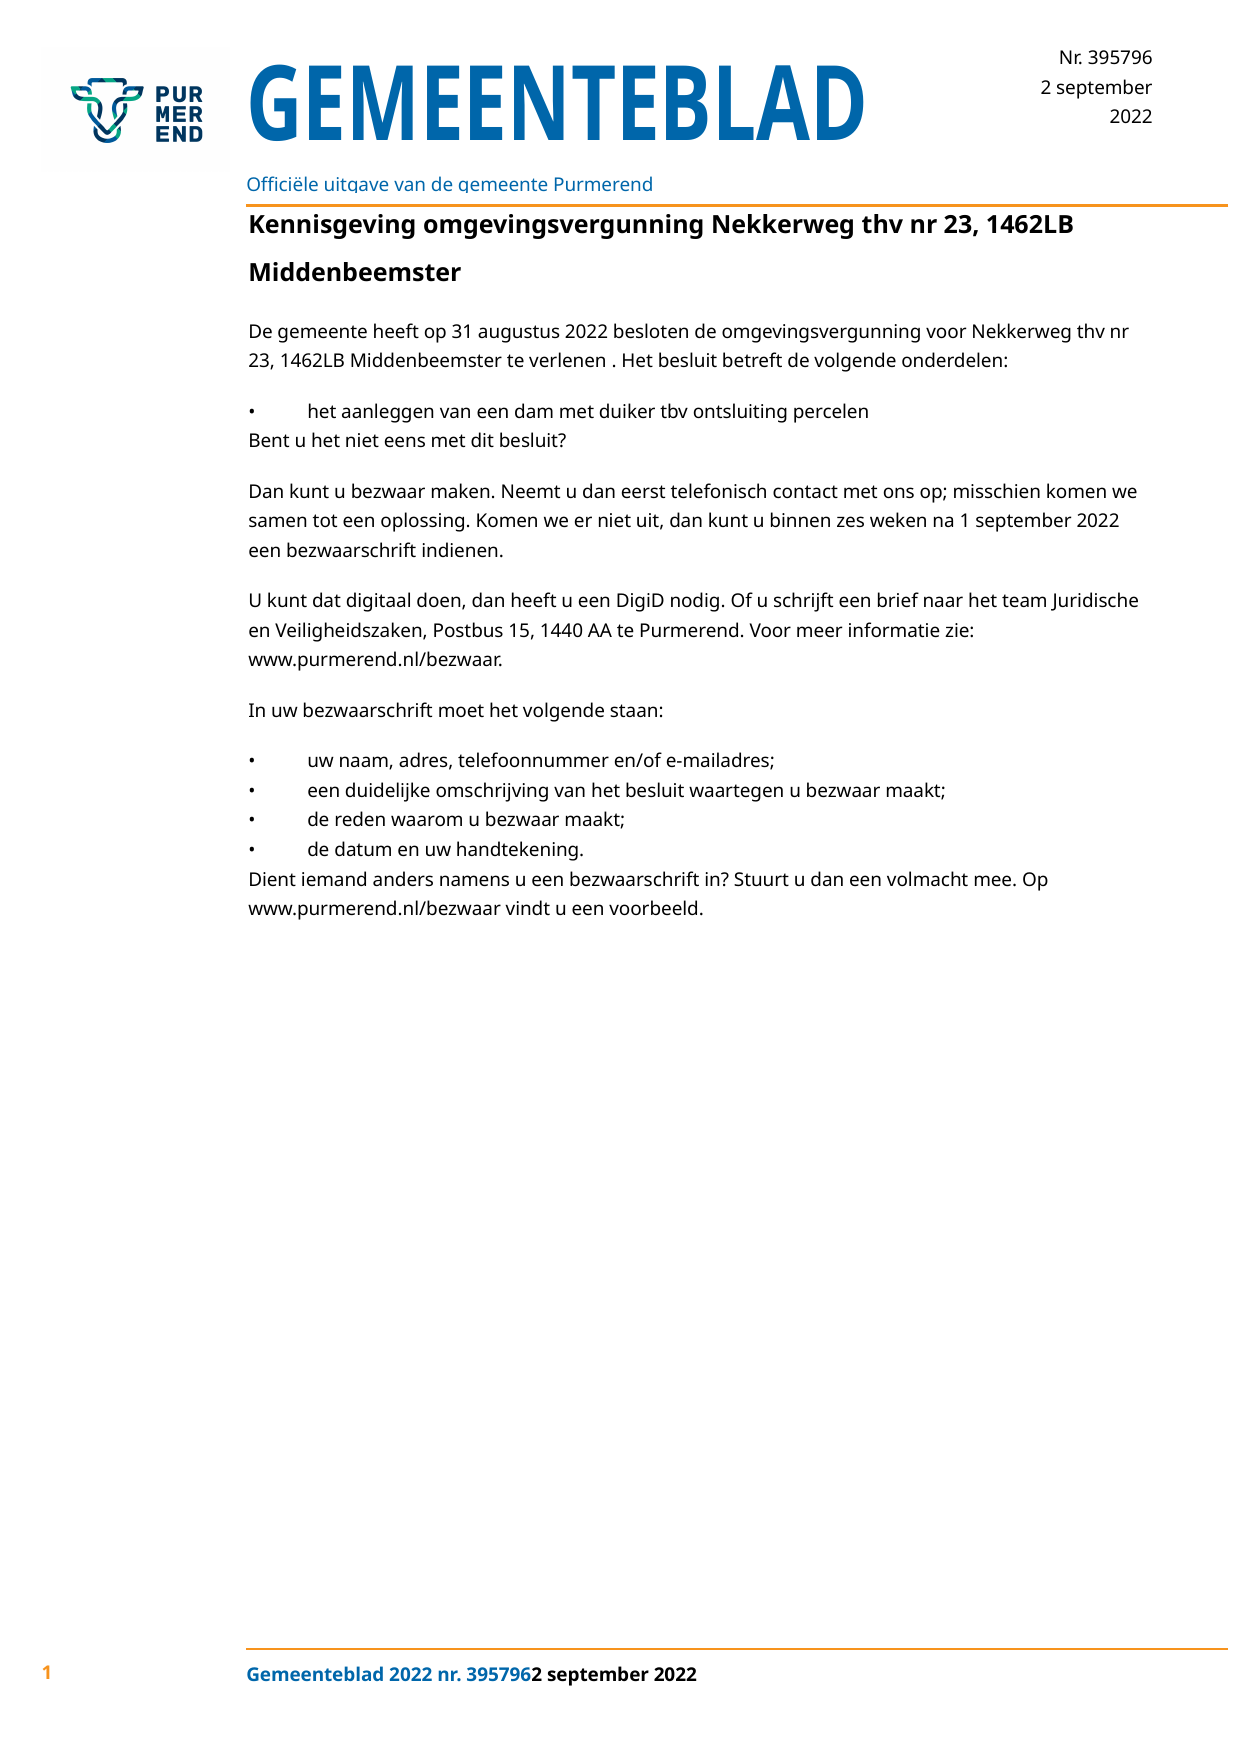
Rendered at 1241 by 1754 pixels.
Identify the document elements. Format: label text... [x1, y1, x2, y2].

text Dan kunt u bezwaar maken. Neemt u dan eerst telefonisch contact met ons op; misschien komen we samen tot een oplossing. Komen we er niet uit, dan kunt u binnen zes weken na 1 september 2022 een bezwaarschrift indienen. [248, 478, 1152, 563]
list het aanleggen van een dam met duiker tbv ontsluiting percelen [248, 398, 1152, 424]
text Bent u het niet eens met dit besluit? [248, 427, 1152, 453]
text U kunt dat digitaal doen, dan heeft u een DigiD nodig. Of u schrijft een brief naar het team Juridische en Veiligheidszaken, Postbus 15, 1440 AA te Purmerend. Voor meer informatie zie: www.purmerend.nl/bezwaar. [248, 587, 1152, 672]
list een duidelijke omschrijving van het besluit waartegen u bezwaar maakt; [248, 777, 1152, 803]
picture [41, 47, 231, 172]
list de reden waarom u bezwaar maakt; [248, 807, 1152, 832]
text In uw bezwaarschrift moet het volgende staan: [248, 697, 1152, 723]
text De gemeente heeft op 31 augustus 2022 besloten de omgevingsvergunning voor Nekkerweg thv nr 23, 1462LB Middenbeemster te verlenen . Het besluit betreft de volgende onderdelen: [248, 318, 1152, 373]
text Dient iemand anders namens u een bezwaarschrift in? Stuurt u dan een volmacht mee. Op www.purmerend.nl/bezwaar vindt u een voorbeeld. [248, 866, 1152, 921]
list de datum en uw handtekening. [248, 836, 1152, 862]
list uw naam, adres, telefoonnummer en/of e-mailadres; [248, 747, 1152, 773]
text Kennisgeving omgevingsvergunning Nekkerweg thv nr 23, 1462LB Middenbeemster [248, 207, 1152, 288]
